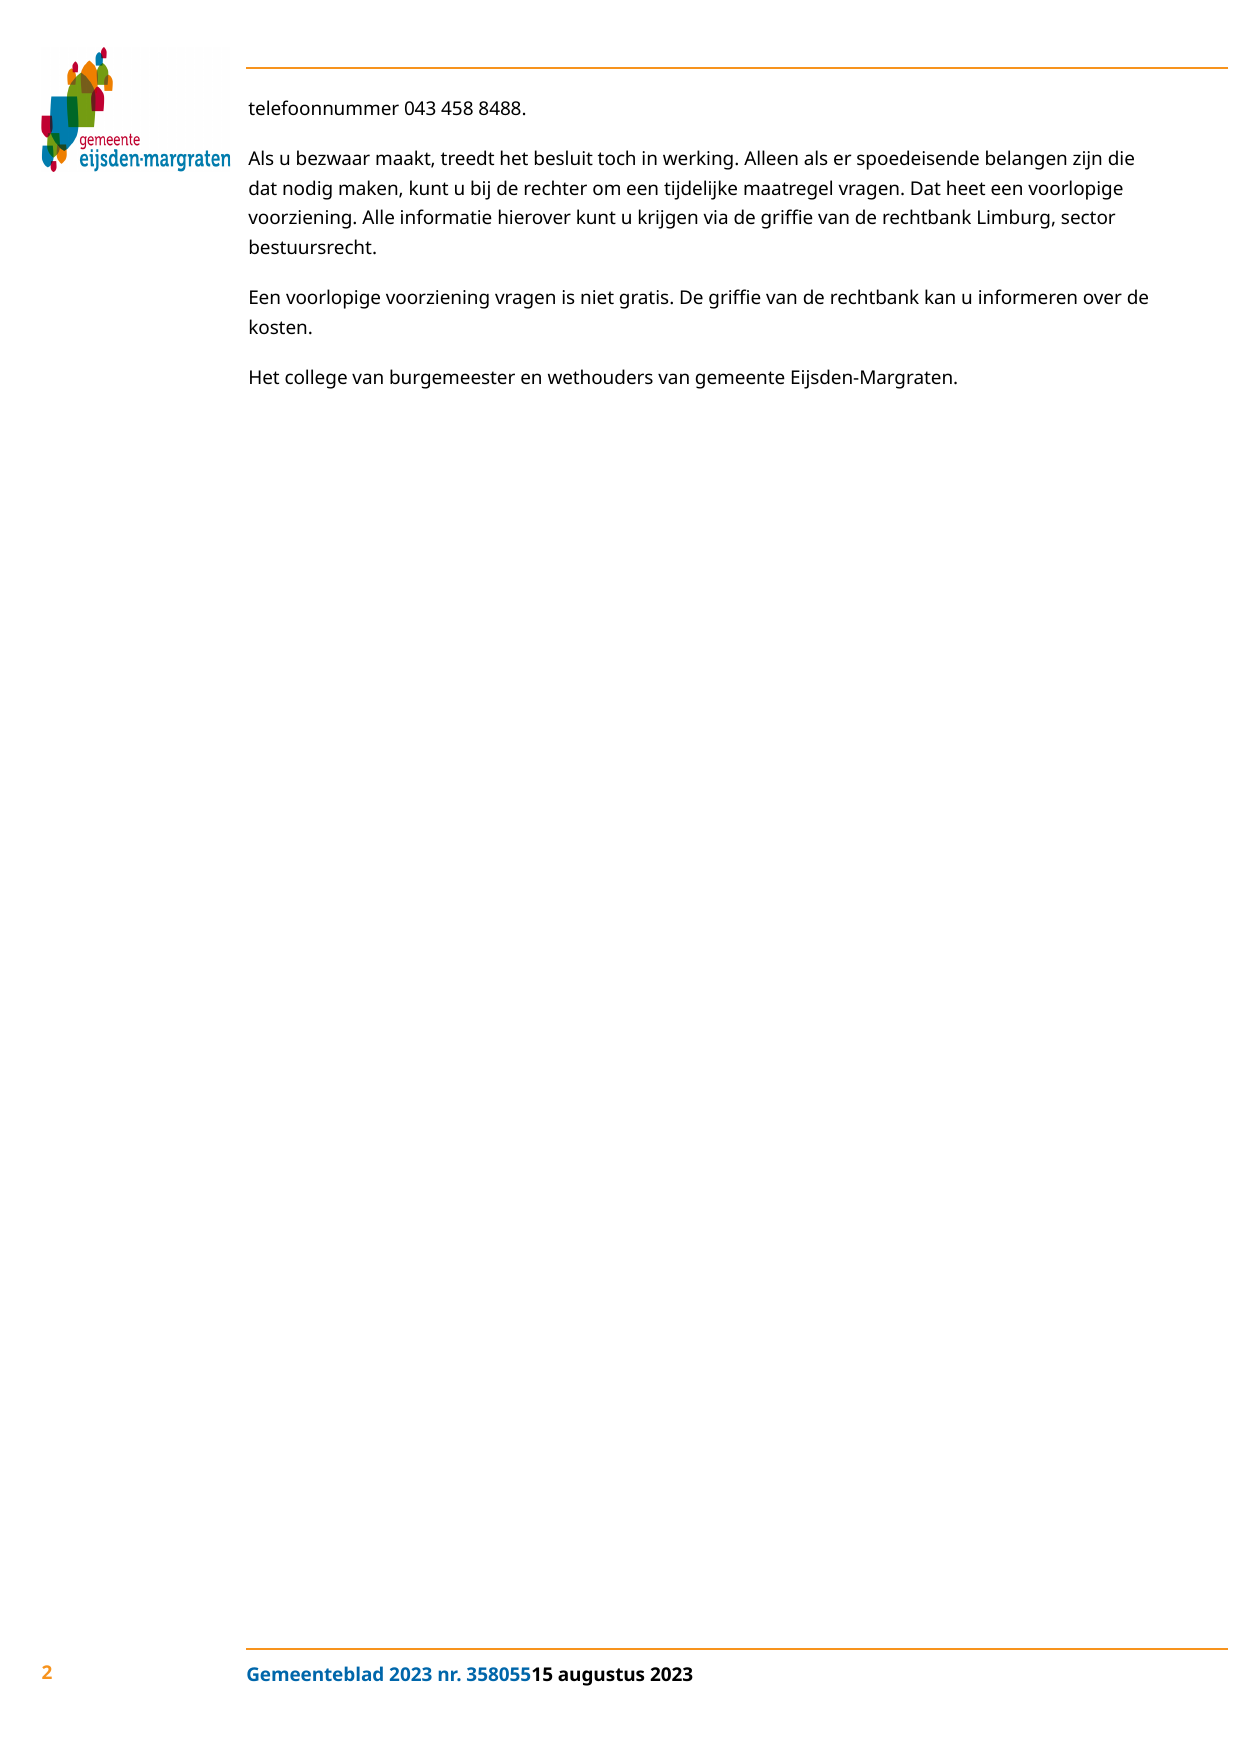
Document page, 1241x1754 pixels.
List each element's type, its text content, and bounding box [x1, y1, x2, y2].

text Een voorlopige voorziening vragen is niet gratis. De griffie van de rechtbank kan u informeren over de kosten. [248, 284, 1152, 340]
text telefoonnummer 043 458 8488. [248, 95, 1152, 121]
picture [41, 47, 231, 172]
text Het college van burgemeester en wethouders van gemeente Eijsden-Margraten. [248, 364, 1152, 390]
text Als u bezwaar maakt, treedt het besluit toch in werking. Alleen als er spoedeisende belangen zijn die dat nodig maken, kunt u bij de rechter om een tijdelijke maatregel vragen. Dat heet een voorlopige voorziening. Alle informatie hierover kunt u krijgen via de griffie van de rechtbank Limburg, sector bestuursrecht. [248, 145, 1152, 260]
